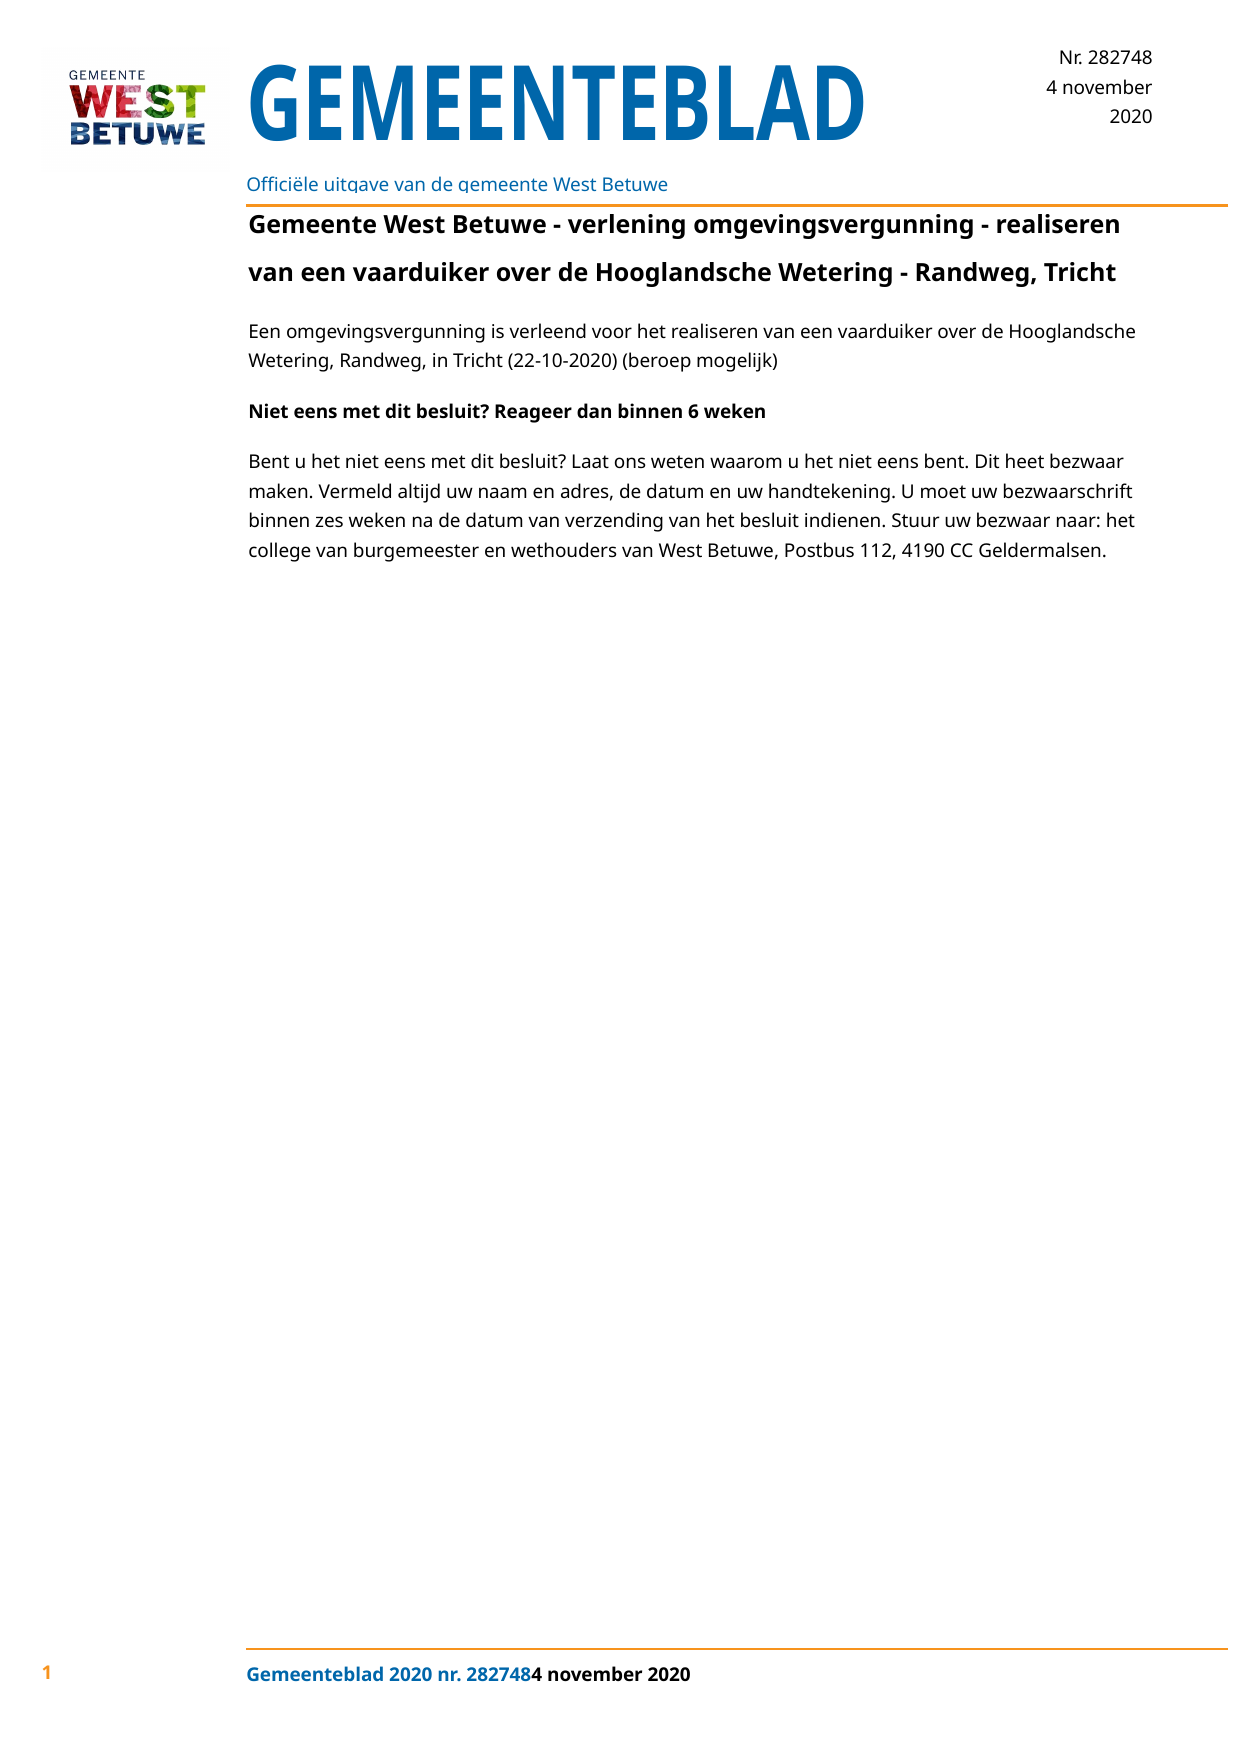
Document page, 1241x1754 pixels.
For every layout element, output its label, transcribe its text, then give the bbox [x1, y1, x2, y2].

text Gemeente West Betuwe - verlening omgevingsvergunning - realiseren van een vaarduiker over de Hooglandsche Wetering - Randweg, Tricht [248, 207, 1152, 288]
picture [41, 47, 231, 172]
text Niet eens met dit besluit? Reageer dan binnen 6 weken [248, 398, 1152, 424]
text Bent u het niet eens met dit besluit? Laat ons weten waarom u het niet eens bent. Dit heet bezwaar maken. Vermeld altijd uw naam en adres, de datum en uw handtekening. U moet uw bezwaarschrift binnen zes weken na de datum van verzending van het besluit indienen. Stuur uw bezwaar naar: het college van burgemeester en wethouders van West Betuwe, Postbus 112, 4190 CC Geldermalsen. [248, 448, 1152, 563]
text Een omgevingsvergunning is verleend voor het realiseren van een vaarduiker over de Hooglandsche Wetering, Randweg, in Tricht (22-10-2020) (beroep mogelijk) [248, 318, 1152, 373]
